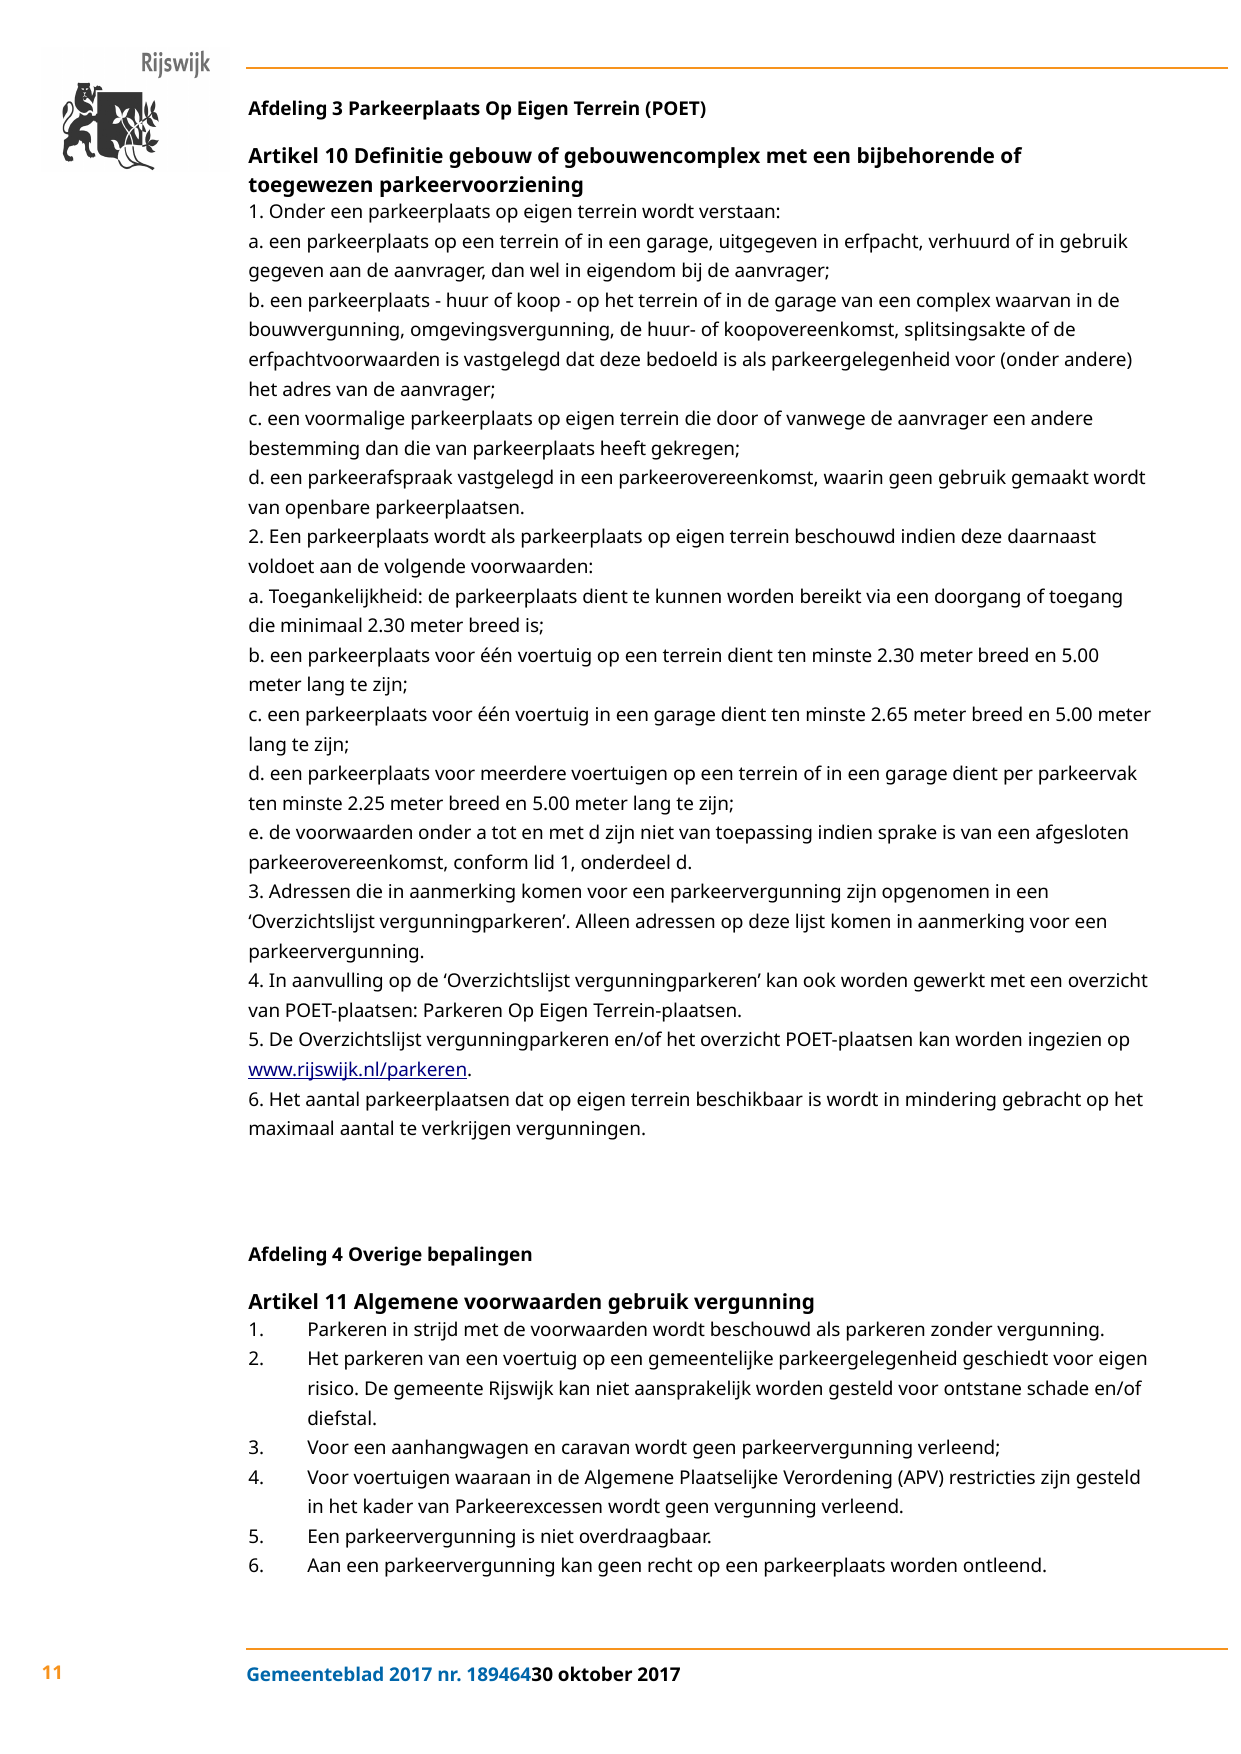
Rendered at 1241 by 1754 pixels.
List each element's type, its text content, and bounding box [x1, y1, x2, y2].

list Parkeren in strijd met de voorwaarden wordt beschouwd als parkeren zonder vergunning. [248, 1316, 1152, 1342]
text Afdeling 4 Overige bepalingen [248, 1241, 1152, 1267]
text 2. Een parkeerplaats wordt als parkeerplaats op eigen terrein beschouwd indien deze daarnaast voldoet aan de volgende voorwaarden: [248, 524, 1152, 579]
text b. een parkeerplaats - huur of koop - op het terrein of in de garage van een complex waarvan in de bouwvergunning, omgevingsvergunning, de huur- of koopovereenkomst, splitsingsakte of de erfpachtvoorwaarden is vastgelegd dat deze bedoeld is als parkeergelegenheid voor (onder andere) het adres van de aanvrager; [248, 287, 1152, 401]
list Voor voertuigen waaraan in de Algemene Plaatselijke Verordening (APV) restricties zijn gesteld in het kader van Parkeerexcessen wordt geen vergunning verleend. [248, 1464, 1152, 1519]
text 4. In aanvulling op de ‘Overzichtslijst vergunningparkeren’ kan ook worden gewerkt met een overzicht van POET-plaatsen: Parkeren Op Eigen Terrein-plaatsen. [248, 967, 1152, 1023]
text 1. Onder een parkeerplaats op eigen terrein wordt verstaan: [248, 198, 1152, 224]
text c. een parkeerplaats voor één voertuig in een garage dient ten minste 2.65 meter breed en 5.00 meter lang te zijn; [248, 701, 1152, 756]
text d. een parkeerafspraak vastgelegd in een parkeerovereenkomst, waarin geen gebruik gemaakt wordt van openbare parkeerplaatsen. [248, 464, 1152, 520]
list Aan een parkeervergunning kan geen recht op een parkeerplaats worden ontleend. [248, 1553, 1152, 1578]
text Artikel 11 Algemene voorwaarden gebruik vergunning [248, 1287, 1152, 1316]
list Voor een aanhangwagen en caravan wordt geen parkeervergunning verleend; [248, 1434, 1152, 1460]
text b. een parkeerplaats voor één voertuig op een terrein dient ten minste 2.30 meter breed en 5.00 meter lang te zijn; [248, 642, 1152, 697]
text 5. De Overzichtslijst vergunningparkeren en/of het overzicht POET-plaatsen kan worden ingezien op www.rijswijk.nl/parkeren. [248, 1027, 1152, 1082]
picture [41, 47, 231, 172]
text 6. Het aantal parkeerplaatsen dat op eigen terrein beschikbaar is wordt in mindering gebracht op het maximaal aantal te verkrijgen vergunningen. [248, 1086, 1152, 1141]
text e. de voorwaarden onder a tot en met d zijn niet van toepassing indien sprake is van een afgesloten parkeerovereenkomst, conform lid 1, onderdeel d. [248, 819, 1152, 875]
text a. Toegankelijkheid: de parkeerplaats dient te kunnen worden bereikt via een doorgang of toegang die minimaal 2.30 meter breed is; [248, 583, 1152, 638]
text c. een voormalige parkeerplaats op eigen terrein die door of vanwege de aanvrager een andere bestemming dan die van parkeerplaats heeft gekregen; [248, 405, 1152, 461]
text a. een parkeerplaats op een terrein of in een garage, uitgegeven in erfpacht, verhuurd of in gebruik gegeven aan de aanvrager, dan wel in eigendom bij de aanvrager; [248, 228, 1152, 283]
text Artikel 10 Definitie gebouw of gebouwencomplex met een bijbehorende of toegewezen parkeervoorziening [248, 141, 1152, 198]
text d. een parkeerplaats voor meerdere voertuigen op een terrein of in een garage dient per parkeervak ten minste 2.25 meter breed en 5.00 meter lang te zijn; [248, 760, 1152, 816]
text Afdeling 3 Parkeerplaats Op Eigen Terrein (POET) [248, 95, 1152, 121]
list Een parkeervergunning is niet overdraagbaar. [248, 1523, 1152, 1549]
list Het parkeren van een voertuig op een gemeentelijke parkeergelegenheid geschiedt voor eigen risico. De gemeente Rijswijk kan niet aansprakelijk worden gesteld voor ontstane schade en/of diefstal. [248, 1346, 1152, 1430]
text 3. Adressen die in aanmerking komen voor een parkeervergunning zijn opgenomen in een ‘Overzichtslijst vergunningparkeren’. Alleen adressen op deze lijst komen in aanmerking voor een parkeervergunning. [248, 879, 1152, 963]
